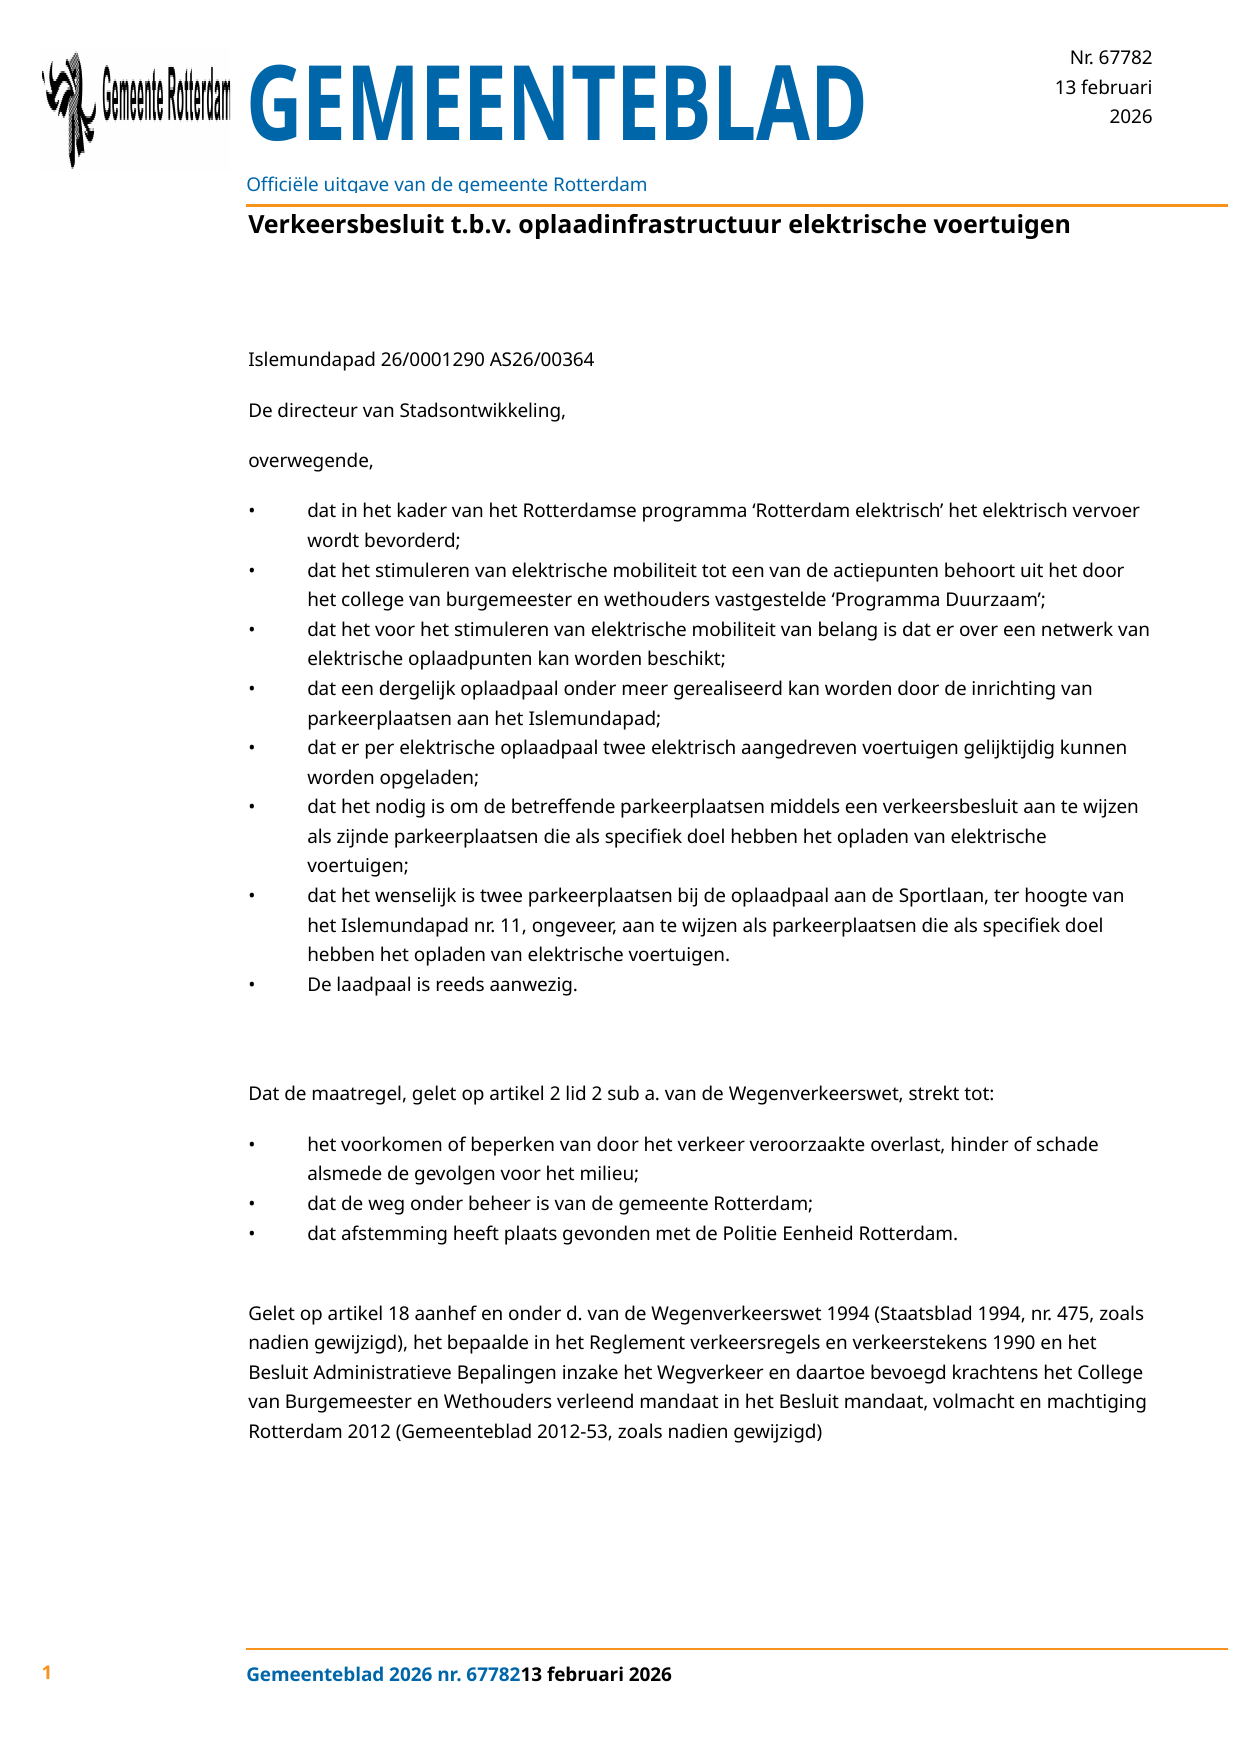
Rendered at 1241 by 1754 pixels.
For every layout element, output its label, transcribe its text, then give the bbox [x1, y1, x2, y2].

list dat de weg onder beheer is van de gemeente Rotterdam; [248, 1190, 1152, 1216]
list dat het wenselijk is twee parkeerplaatsen bij de oplaadpaal aan de Sportlaan, ter hoogte van het Islemundapad nr. 11, ongeveer, aan te wijzen als parkeerplaatsen die als specifiek doel hebben het opladen van elektrische voertuigen. [248, 882, 1152, 967]
text Islemundapad 26/0001290 AS26/00364 [248, 346, 1152, 372]
picture [41, 47, 231, 172]
list De laadpaal is reeds aanwezig. [248, 971, 1152, 997]
list dat het stimuleren van elektrische mobiliteit tot een van de actiepunten behoort uit het door het college van burgemeester en wethouders vastgestelde ‘Programma Duurzaam’; [248, 557, 1152, 612]
list dat er per elektrische oplaadpaal twee elektrisch aangedreven voertuigen gelijktijdig kunnen worden opgeladen; [248, 734, 1152, 790]
list dat in het kader van het Rotterdamse programma ‘Rotterdam elektrisch’ het elektrisch vervoer wordt bevorderd; [248, 498, 1152, 553]
text overwegende, [248, 447, 1152, 473]
list dat afstemming heeft plaats gevonden met de Politie Eenheid Rotterdam. [248, 1220, 1152, 1246]
text Verkeersbesluit t.b.v. oplaadinfrastructuur elektrische voertuigen [248, 207, 1152, 241]
list dat het voor het stimuleren van elektrische mobiliteit van belang is dat er over een netwerk van elektrische oplaadpunten kan worden beschikt; [248, 616, 1152, 671]
list dat het nodig is om de betreffende parkeerplaatsen middels een verkeersbesluit aan te wijzen als zijnde parkeerplaatsen die als specifiek doel hebben het opladen van elektrische voertuigen; [248, 793, 1152, 878]
list dat een dergelijk oplaadpaal onder meer gerealiseerd kan worden door de inrichting van parkeerplaatsen aan het Islemundapad; [248, 675, 1152, 731]
text Gelet op artikel 18 aanhef en onder d. van de Wegenverkeerswet 1994 (Staatsblad 1994, nr. 475, zoals nadien gewijzigd), het bepaalde in het Reglement verkeersregels en verkeerstekens 1990 en het Besluit Administratieve Bepalingen inzake het Wegverkeer en daartoe bevoegd krachtens het College van Burgemeester en Wethouders verleend mandaat in het Besluit mandaat, volmacht en machtiging Rotterdam 2012 (Gemeenteblad 2012-53, zoals nadien gewijzigd) [248, 1300, 1152, 1444]
text De directeur van Stadsontwikkeling, [248, 397, 1152, 423]
list het voorkomen of beperken van door het verkeer veroorzaakte overlast, hinder of schade alsmede de gevolgen voor het milieu; [248, 1131, 1152, 1186]
text Dat de maatregel, gelet op artikel 2 lid 2 sub a. van de Wegenverkeerswet, strekt tot: [248, 1081, 1152, 1106]
